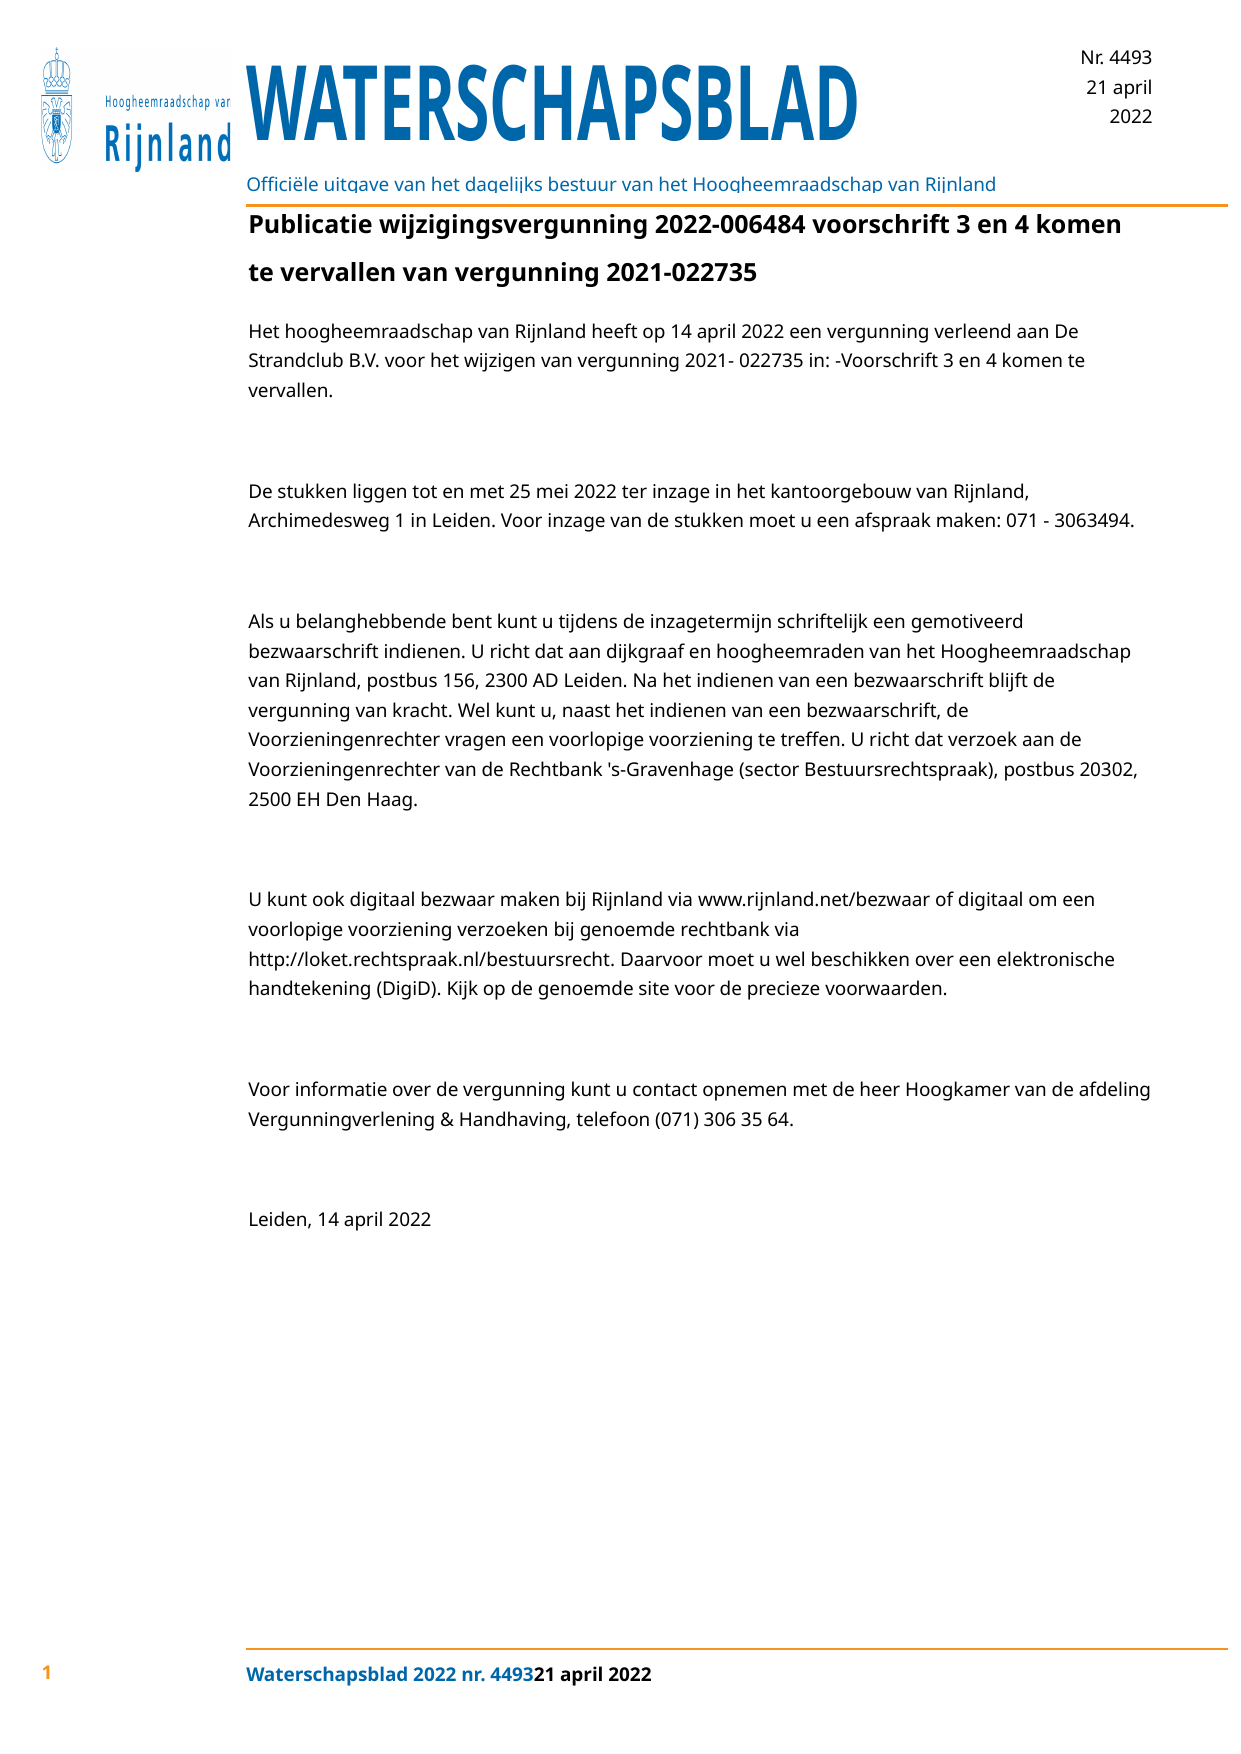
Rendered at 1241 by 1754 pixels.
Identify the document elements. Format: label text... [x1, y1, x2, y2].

text Het hoogheemraadschap van Rijnland heeft op 14 april 2022 een vergunning verleend aan De Strandclub B.V. voor het wijzigen van vergunning 2021- 022735 in: -Voorschrift 3 en 4 komen te vervallen. [248, 318, 1152, 403]
text De stukken liggen tot en met 25 mei 2022 ter inzage in het kantoorgebouw van Rijnland, Archimedesweg 1 in Leiden. Voor inzage van de stukken moet u een afspraak maken: 071 - 3063494. [248, 478, 1152, 533]
text Als u belanghebbende bent kunt u tijdens de inzagetermijn schriftelijk een gemotiveerd bezwaarschrift indienen. U richt dat aan dijkgraaf en hoogheemraden van het Hoogheemraadschap van Rijnland, postbus 156, 2300 AD Leiden. Na het indienen van een bezwaarschrift blijft de vergunning van kracht. Wel kunt u, naast het indienen van een bezwaarschrift, de Voorzieningenrechter vragen een voorlopige voorziening te treffen. U richt dat verzoek aan de Voorzieningenrechter van de Rechtbank 's-Gravenhage (sector Bestuursrechtspraak), postbus 20302, 2500 EH Den Haag. [248, 608, 1152, 812]
picture [41, 47, 231, 172]
text Leiden, 14 april 2022 [248, 1207, 1152, 1232]
text U kunt ook digitaal bezwaar maken bij Rijnland via www.rijnland.net/bezwaar of digitaal om een voorlopige voorziening verzoeken bij genoemde rechtbank via http://loket.rechtspraak.nl/bestuursrecht. Daarvoor moet u wel beschikken over een elektronische handtekening (DigiD). Kijk op de genoemde site voor de precieze voorwaarden. [248, 887, 1152, 1001]
text Voor informatie over de vergunning kunt u contact opnemen met de heer Hoogkamer van de afdeling Vergunningverlening & Handhaving, telefoon (071) 306 35 64. [248, 1076, 1152, 1132]
text Publicatie wijzigingsvergunning 2022-006484 voorschrift 3 en 4 komen te vervallen van vergunning 2021-022735 [248, 207, 1152, 288]
